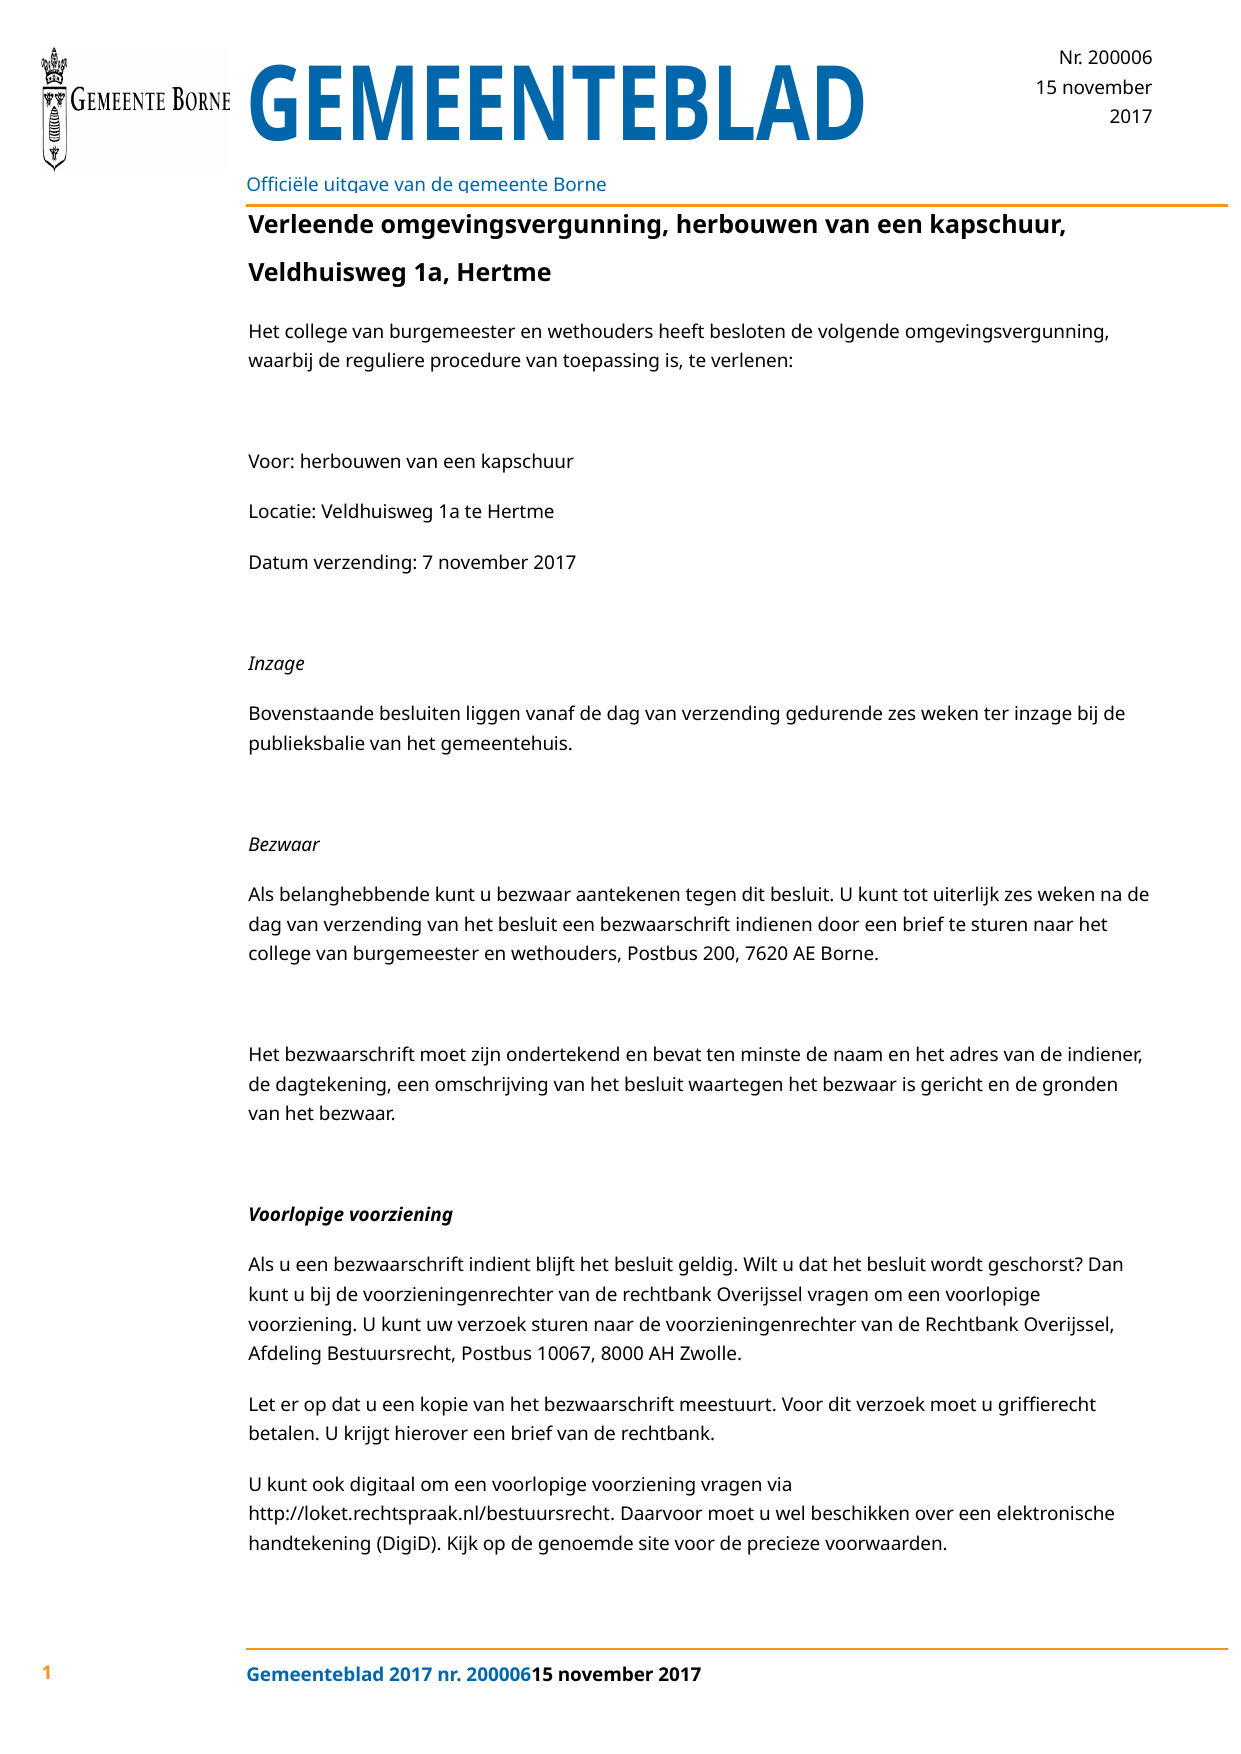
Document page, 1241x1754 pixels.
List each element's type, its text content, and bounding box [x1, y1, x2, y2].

text Verleende omgevingsvergunning, herbouwen van een kapschuur, Veldhuisweg 1a, Hertme [248, 207, 1152, 288]
text Let er op dat u een kopie van het bezwaarschrift meestuurt. Voor dit verzoek moet u griffierecht betalen. U krijgt hierover een brief van de rechtbank. [248, 1391, 1152, 1446]
text Inzage [248, 650, 1152, 676]
text U kunt ook digitaal om een voorlopige voorziening vragen via http://loket.rechtspraak.nl/bestuursrecht. Daarvoor moet u wel beschikken over een elektronische handtekening (DigiD). Kijk op de genoemde site voor de precieze voorwaarden. [248, 1471, 1152, 1556]
picture [41, 47, 231, 172]
text Locatie: Veldhuisweg 1a te Hertme [248, 499, 1152, 524]
text Voorlopige voorziening [248, 1201, 1152, 1227]
text Voor: herbouwen van een kapschuur [248, 448, 1152, 474]
text Bovenstaande besluiten liggen vanaf de dag van verzending gedurende zes weken ter inzage bij de publieksbalie van het gemeentehuis. [248, 700, 1152, 756]
text Datum verzending: 7 november 2017 [248, 549, 1152, 575]
text Het bezwaarschrift moet zijn ondertekend en bevat ten minste de naam en het adres van de indiener, de dagtekening, een omschrijving van het besluit waartegen het bezwaar is gericht en de gronden van het bezwaar. [248, 1041, 1152, 1126]
text Bezwaar [248, 831, 1152, 857]
text Als u een bezwaarschrift indient blijft het besluit geldig. Wilt u dat het besluit wordt geschorst? Dan kunt u bij de voorzieningenrechter van de rechtbank Overijssel vragen om een voorlopige voorziening. U kunt uw verzoek sturen naar de voorzieningenrechter van de Rechtbank Overijssel, Afdeling Bestuursrecht, Postbus 10067, 8000 AH Zwolle. [248, 1252, 1152, 1366]
text Als belanghebbende kunt u bezwaar aantekenen tegen dit besluit. U kunt tot uiterlijk zes weken na de dag van verzending van het besluit een bezwaarschrift indienen door een brief te sturen naar het college van burgemeester en wethouders, Postbus 200, 7620 AE Borne. [248, 881, 1152, 966]
text Het college van burgemeester en wethouders heeft besloten de volgende omgevingsvergunning, waarbij de reguliere procedure van toepassing is, te verlenen: [248, 318, 1152, 373]
